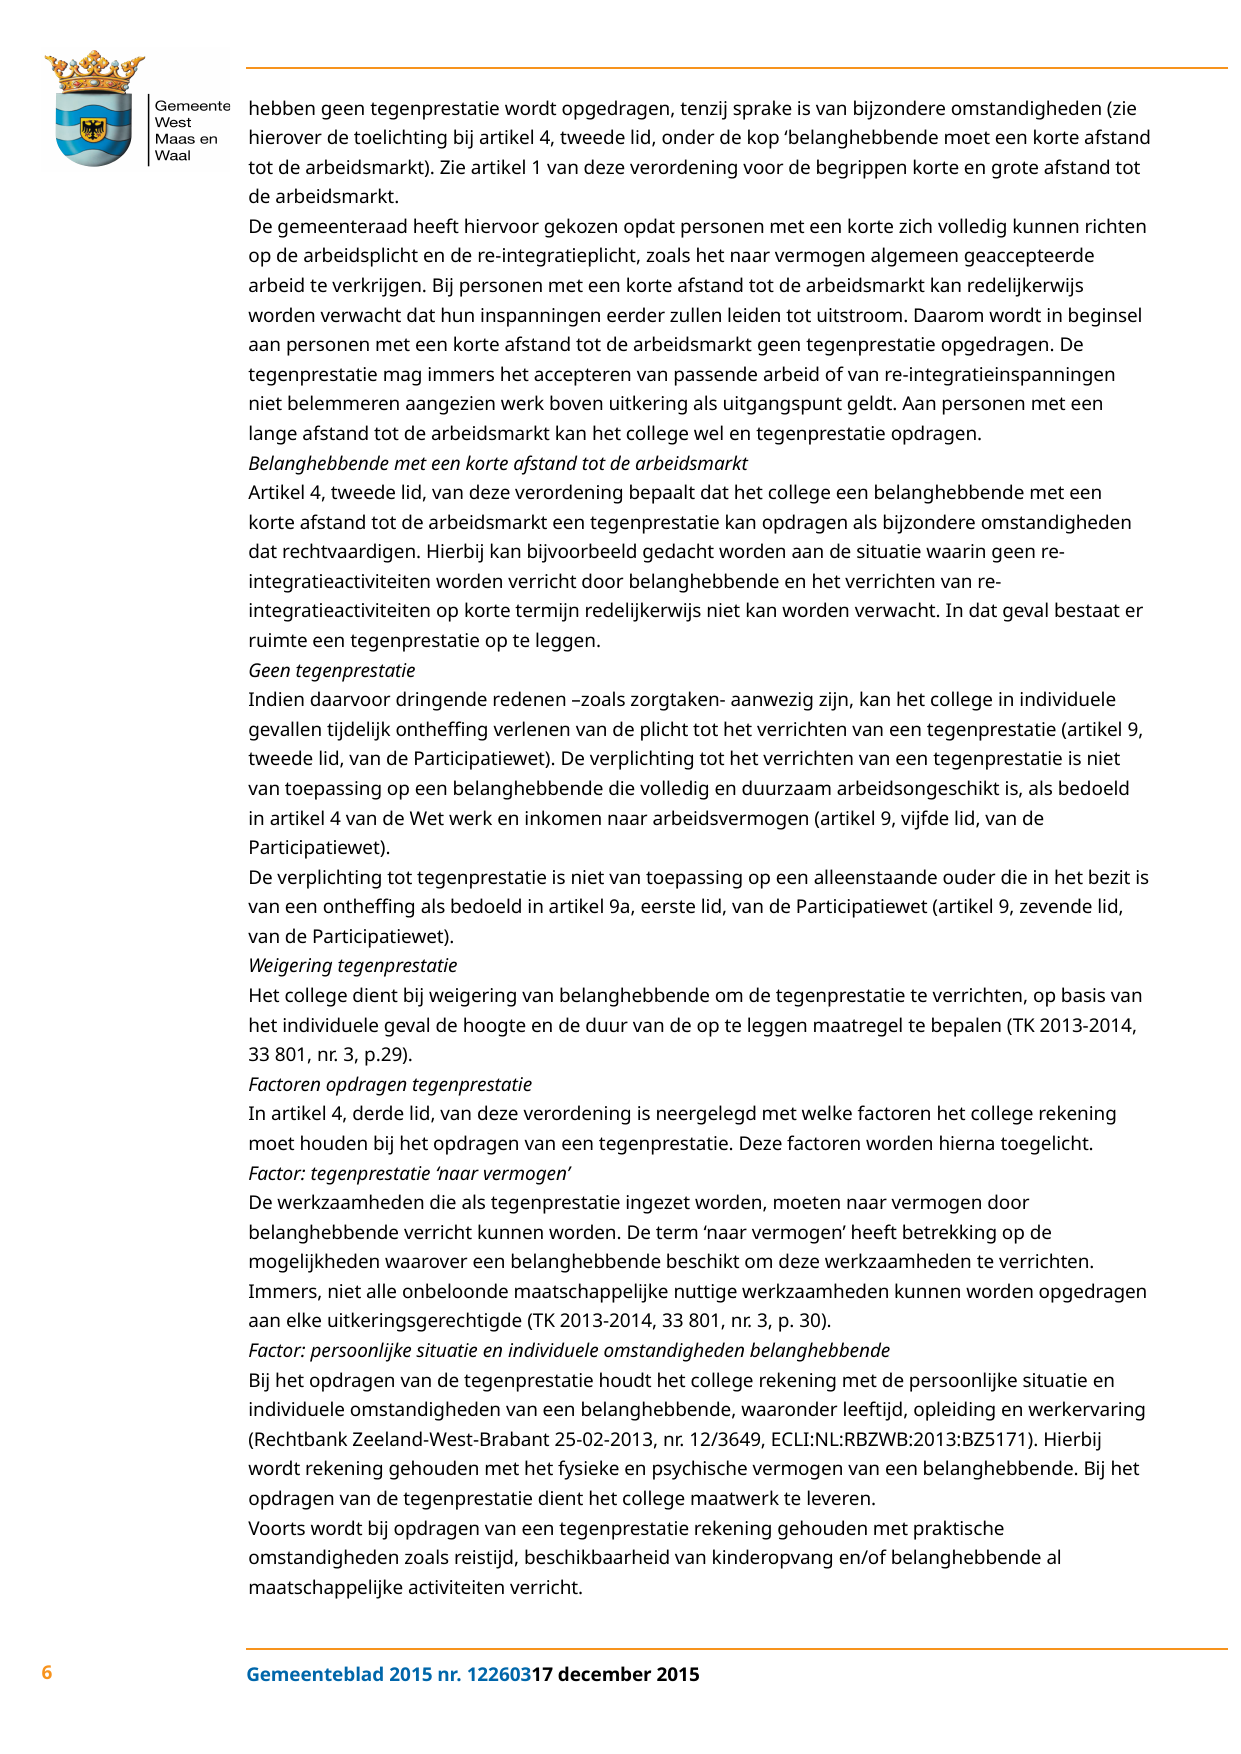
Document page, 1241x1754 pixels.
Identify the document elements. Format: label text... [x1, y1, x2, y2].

text De werkzaamheden die als tegenprestatie ingezet worden, moeten naar vermogen door belanghebbende verricht kunnen worden. De term ‘naar vermogen’ heeft betrekking op de mogelijkheden waarover een belanghebbende beschikt om deze werkzaamheden te verrichten. Immers, niet alle onbeloonde maatschappelijke nuttige werkzaamheden kunnen worden opgedragen aan elke uitkeringsgerechtigde (TK 2013-2014, 33 801, nr. 3, p. 30). [248, 1189, 1152, 1333]
text Bij het opdragen van de tegenprestatie houdt het college rekening met de persoonlijke situatie en individuele omstandigheden van een belanghebbende, waaronder leeftijd, opleiding en werkervaring (Rechtbank Zeeland-West-Brabant 25-02-2013, nr. 12/3649, ECLI:NL:RBZWB:2013:BZ5171). Hierbij wordt rekening gehouden met het fysieke en psychische vermogen van een belanghebbende. Bij het opdragen van de tegenprestatie dient het college maatwerk te leveren. [248, 1367, 1152, 1511]
text hebben geen tegenprestatie wordt opgedragen, tenzij sprake is van bijzondere omstandigheden (zie hierover de toelichting bij artikel 4, tweede lid, onder de kop ‘belanghebbende moet een korte afstand tot de arbeidsmarkt). Zie artikel 1 van deze verordening voor de begrippen korte en grote afstand tot de arbeidsmarkt. [248, 95, 1152, 209]
text Indien daarvoor dringende redenen –zoals zorgtaken- aanwezig zijn, kan het college in individuele gevallen tijdelijk ontheffing verlenen van de plicht tot het verrichten van een tegenprestatie (artikel 9, tweede lid, van de Participatiewet). De verplichting tot het verrichten van een tegenprestatie is niet van toepassing op een belanghebbende die volledig en duurzaam arbeidsongeschikt is, als bedoeld in artikel 4 van de Wet werk en inkomen naar arbeidsvermogen (artikel 9, vijfde lid, van de Participatiewet). [248, 686, 1152, 860]
text Artikel 4, tweede lid, van deze verordening bepaalt dat het college een belanghebbende met een korte afstand tot de arbeidsmarkt een tegenprestatie kan opdragen als bijzondere omstandigheden dat rechtvaardigen. Hierbij kan bijvoorbeeld gedacht worden aan de situatie waarin geen re-integratieactiviteiten worden verricht door belanghebbende en het verrichten van re-integratieactiviteiten op korte termijn redelijkerwijs niet kan worden verwacht. In dat geval bestaat er ruimte een tegenprestatie op te leggen. [248, 479, 1152, 653]
text Factor: tegenprestatie ‘naar vermogen’ [248, 1160, 1152, 1186]
text De gemeenteraad heeft hiervoor gekozen opdat personen met een korte zich volledig kunnen richten op de arbeidsplicht en de re-integratieplicht, zoals het naar vermogen algemeen geaccepteerde arbeid te verkrijgen. Bij personen met een korte afstand tot de arbeidsmarkt kan redelijkerwijs worden verwacht dat hun inspanningen eerder zullen leiden tot uitstroom. Daarom wordt in beginsel aan personen met een korte afstand tot de arbeidsmarkt geen tegenprestatie opgedragen. De tegenprestatie mag immers het accepteren van passende arbeid of van re-integratieinspanningen niet belemmeren aangezien werk boven uitkering als uitgangspunt geldt. Aan personen met een lange afstand tot de arbeidsmarkt kan het college wel en tegenprestatie opdragen. [248, 213, 1152, 446]
text Factoren opdragen tegenprestatie [248, 1071, 1152, 1097]
text Het college dient bij weigering van belanghebbende om de tegenprestatie te verrichten, op basis van het individuele geval de hoogte en de duur van de op te leggen maatregel te bepalen (TK 2013-2014, 33 801, nr. 3, p.29). [248, 982, 1152, 1067]
text De verplichting tot tegenprestatie is niet van toepassing op een alleenstaande ouder die in het bezit is van een ontheffing als bedoeld in artikel 9a, eerste lid, van de Participatiewet (artikel 9, zevende lid, van de Participatiewet). [248, 864, 1152, 949]
text Factor: persoonlijke situatie en individuele omstandigheden belanghebbende [248, 1337, 1152, 1363]
text Geen tegenprestatie [248, 657, 1152, 683]
text Weigering tegenprestatie [248, 953, 1152, 978]
text Belanghebbende met een korte afstand tot de arbeidsmarkt [248, 450, 1152, 476]
text In artikel 4, derde lid, van deze verordening is neergelegd met welke factoren het college rekening moet houden bij het opdragen van een tegenprestatie. Deze factoren worden hierna toegelicht. [248, 1101, 1152, 1156]
text Voorts wordt bij opdragen van een tegenprestatie rekening gehouden met praktische omstandigheden zoals reistijd, beschikbaarheid van kinderopvang en/of belanghebbende al maatschappelijke activiteiten verricht. [248, 1515, 1152, 1600]
picture [41, 47, 231, 172]
